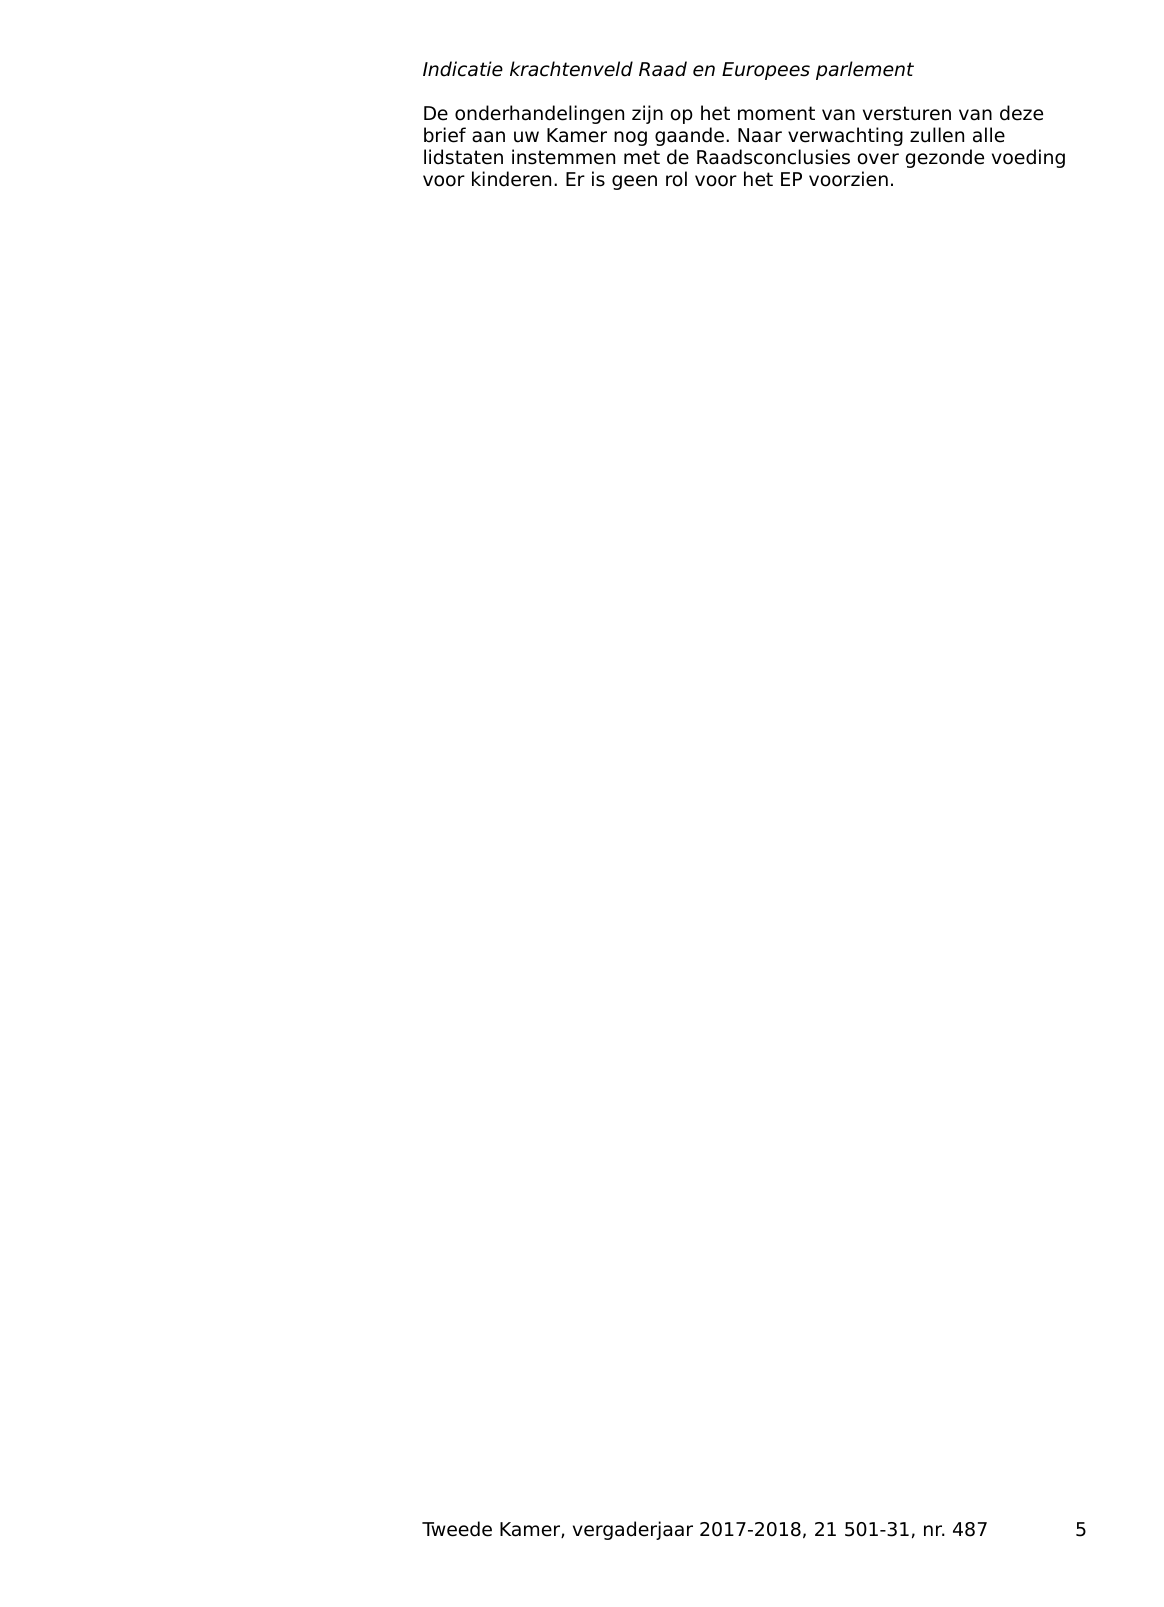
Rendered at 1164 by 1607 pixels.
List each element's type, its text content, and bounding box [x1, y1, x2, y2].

subtitle Indicatie krachtenveld Raad en Europees parlement [422, 59, 1087, 81]
text De onderhandelingen zijn op het moment van versturen van deze brief aan uw Kamer nog gaande. Naar verwachting zullen alle lidstaten instemmen met de Raadsconclusies over gezonde voeding voor kinderen. Er is geen rol voor het EP voorzien. [422, 103, 1087, 191]
